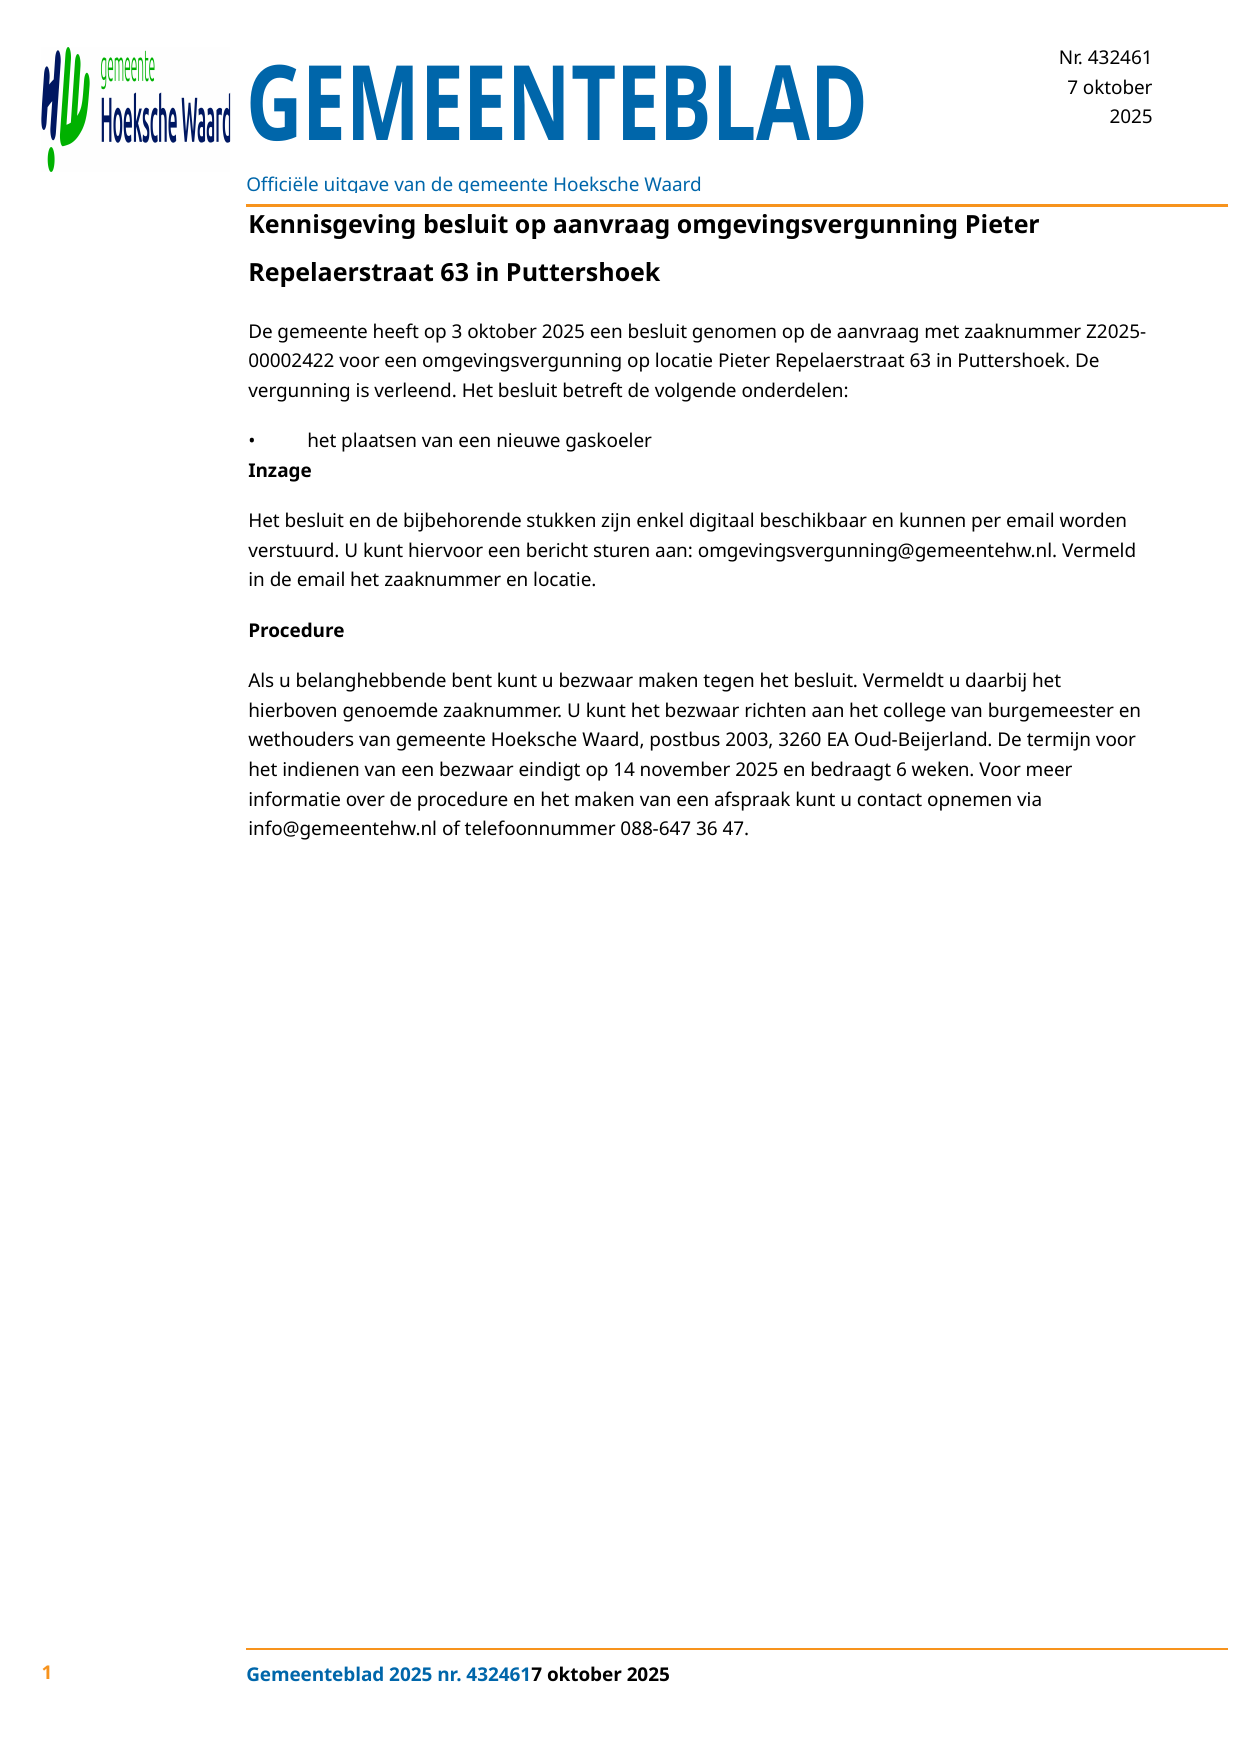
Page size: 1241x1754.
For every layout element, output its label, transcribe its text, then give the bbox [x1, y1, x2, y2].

text Het besluit en de bijbehorende stukken zijn enkel digitaal beschikbaar en kunnen per email worden verstuurd. U kunt hiervoor een bericht sturen aan: omgevingsvergunning@gemeentehw.nl. Vermeld in de email het zaaknummer en locatie. [248, 507, 1152, 592]
text Kennisgeving besluit op aanvraag omgevingsvergunning Pieter Repelaerstraat 63 in Puttershoek [248, 207, 1152, 288]
text Als u belanghebbende bent kunt u bezwaar maken tegen het besluit. Vermeldt u daarbij het hierboven genoemde zaaknummer. U kunt het bezwaar richten aan het college van burgemeester en wethouders van gemeente Hoeksche Waard, postbus 2003, 3260 EA Oud-Beijerland. De termijn voor het indienen van een bezwaar eindigt op 14 november 2025 en bedraagt 6 weken. Voor meer informatie over de procedure en het maken van een afspraak kunt u contact opnemen via info@gemeentehw.nl of telefoonnummer 088-647 36 47. [248, 667, 1152, 841]
text Procedure [248, 617, 1152, 643]
picture [41, 47, 231, 172]
text Inzage [248, 457, 1152, 483]
list het plaatsen van een nieuwe gaskoeler [248, 427, 1152, 453]
text De gemeente heeft op 3 oktober 2025 een besluit genomen op de aanvraag met zaaknummer Z2025-00002422 voor een omgevingsvergunning op locatie Pieter Repelaerstraat 63 in Puttershoek. De vergunning is verleend. Het besluit betreft de volgende onderdelen: [248, 318, 1152, 403]
